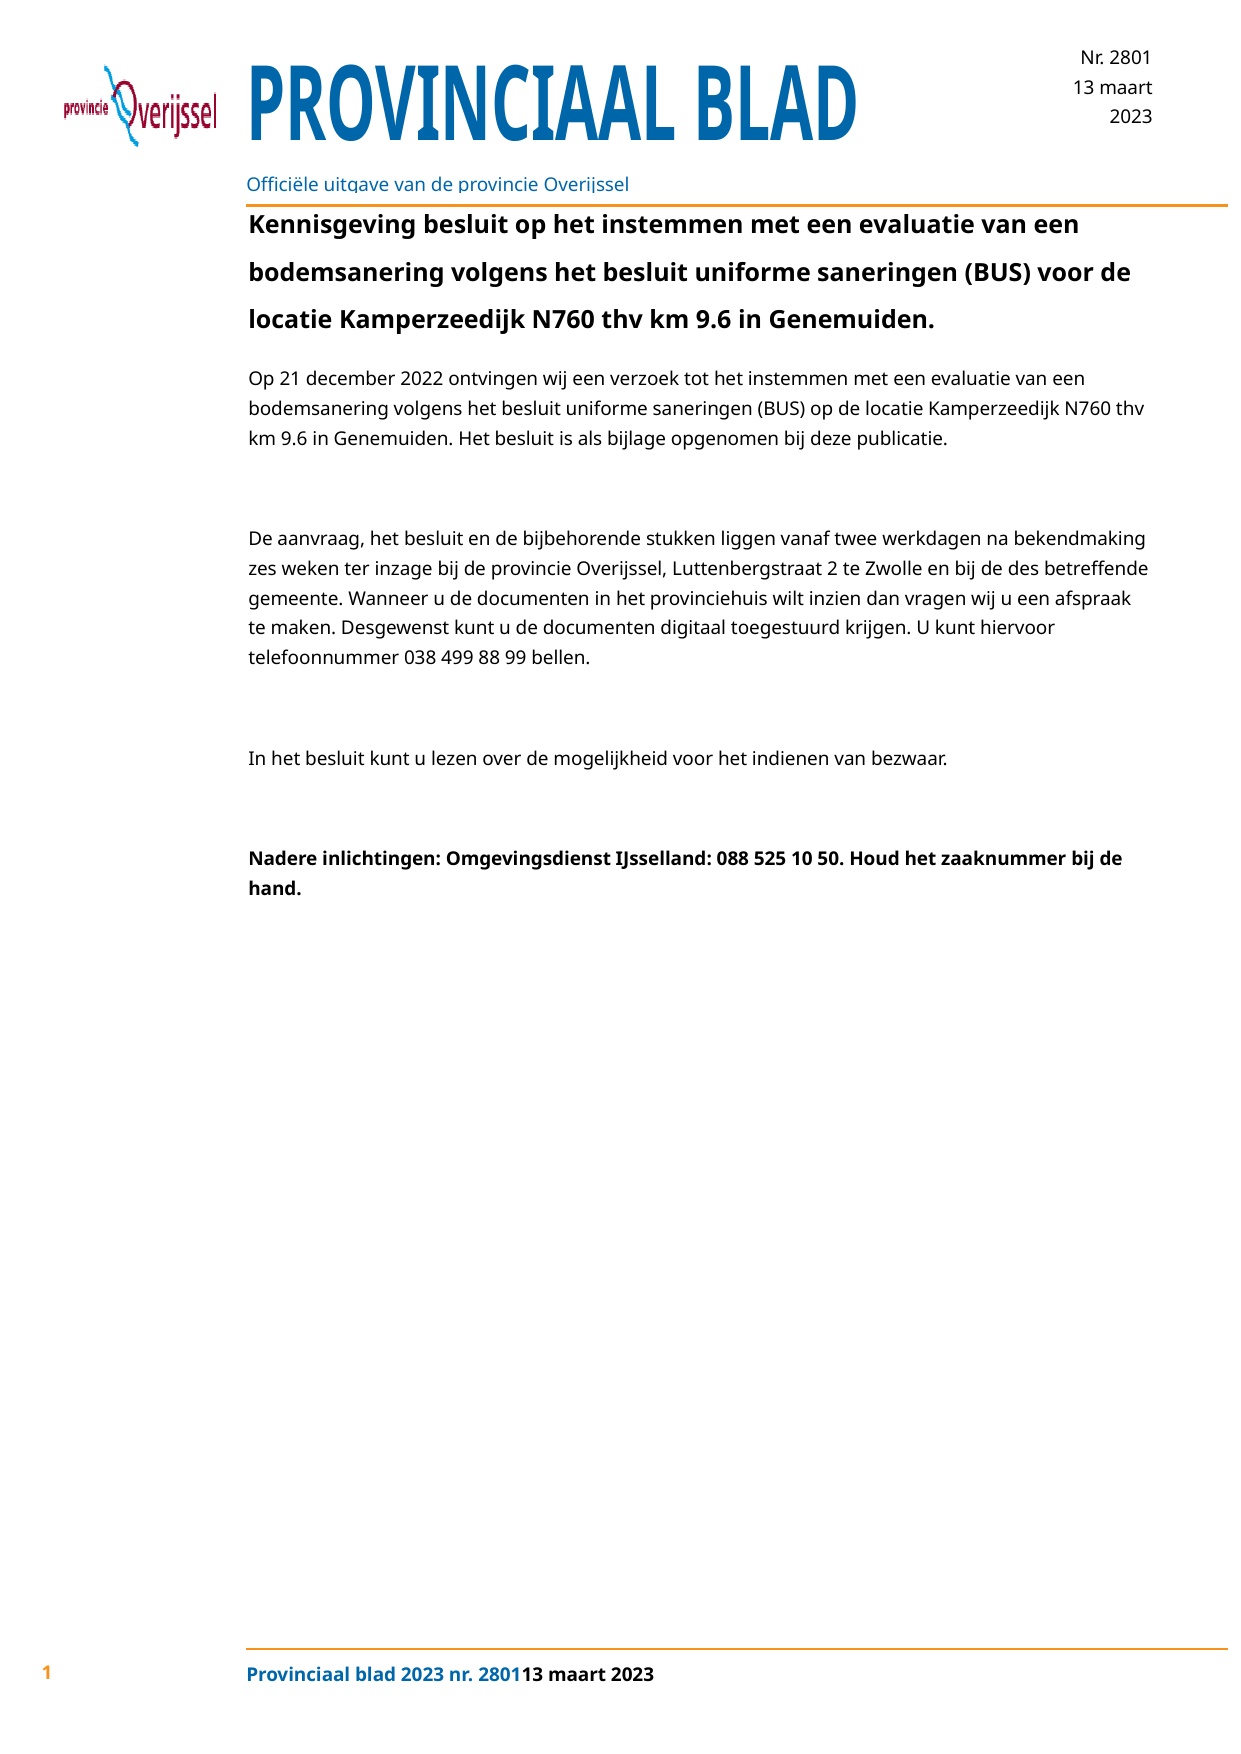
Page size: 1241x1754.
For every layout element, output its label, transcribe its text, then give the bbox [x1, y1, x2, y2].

text Op 21 december 2022 ontvingen wij een verzoek tot het instemmen met een evaluatie van een bodemsanering volgens het besluit uniforme saneringen (BUS) op de locatie Kamperzeedijk N760 thv km 9.6 in Genemuiden. Het besluit is als bijlage opgenomen bij deze publicatie. [248, 366, 1152, 450]
picture [41, 47, 231, 172]
text Kennisgeving besluit op het instemmen met een evaluatie van een bodemsanering volgens het besluit uniforme saneringen (BUS) voor de locatie Kamperzeedijk N760 thv km 9.6 in Genemuiden. [248, 207, 1152, 336]
text De aanvraag, het besluit en de bijbehorende stukken liggen vanaf twee werkdagen na bekendmaking zes weken ter inzage bij de provincie Overijssel, Luttenbergstraat 2 te Zwolle en bij de des betreffende gemeente. Wanneer u de documenten in het provinciehuis wilt inzien dan vragen wij u een afspraak te maken. Desgewenst kunt u de documenten digitaal toegestuurd krijgen. U kunt hiervoor telefoonnummer 038 499 88 99 bellen. [248, 526, 1152, 669]
text Nadere inlichtingen: Omgevingsdienst IJsselland: 088 525 10 50. Houd het zaaknummer bij de hand. [248, 846, 1152, 901]
text In het besluit kunt u lezen over de mogelijkheid voor het indienen van bezwaar. [248, 745, 1152, 770]
